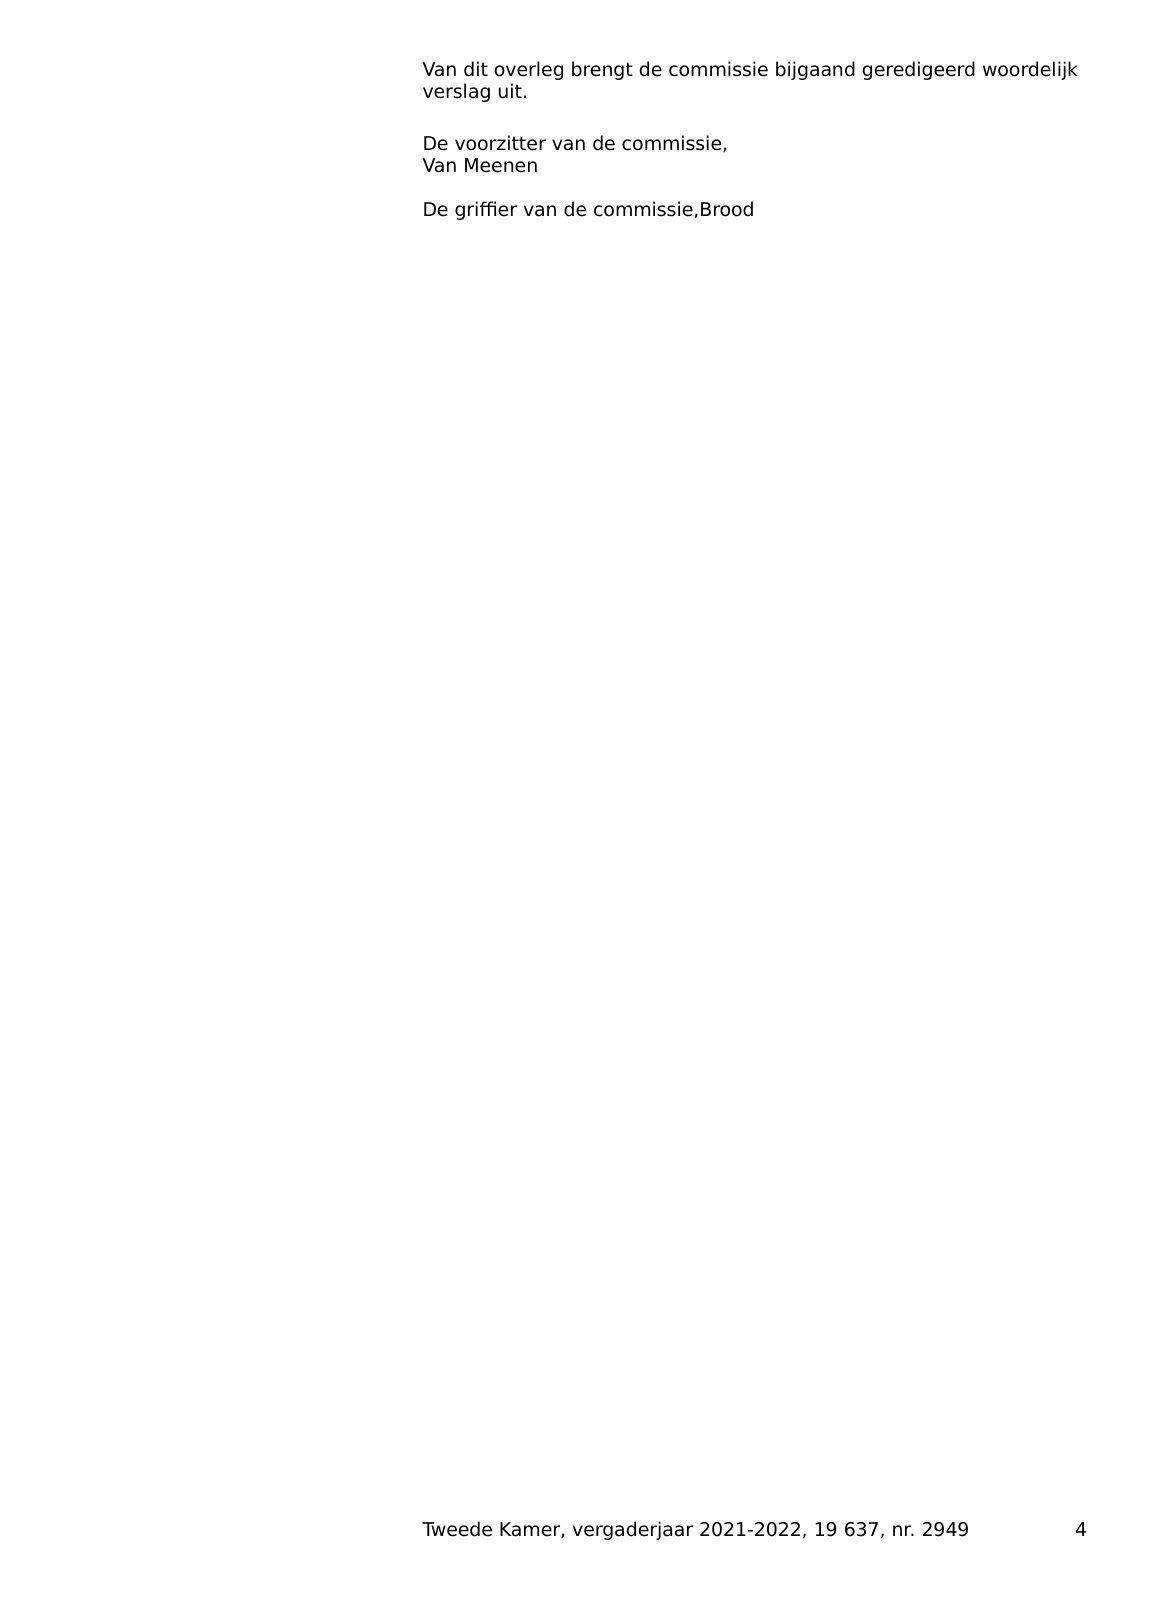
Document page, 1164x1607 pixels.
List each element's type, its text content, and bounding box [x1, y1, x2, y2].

text De voorzitter van de commissie, Van Meenen [422, 133, 1087, 177]
text Van dit overleg brengt de commissie bijgaand geredigeerd woordelijk verslag uit. [422, 59, 1087, 103]
text De griffier van de commissie,Brood [422, 199, 1087, 221]
